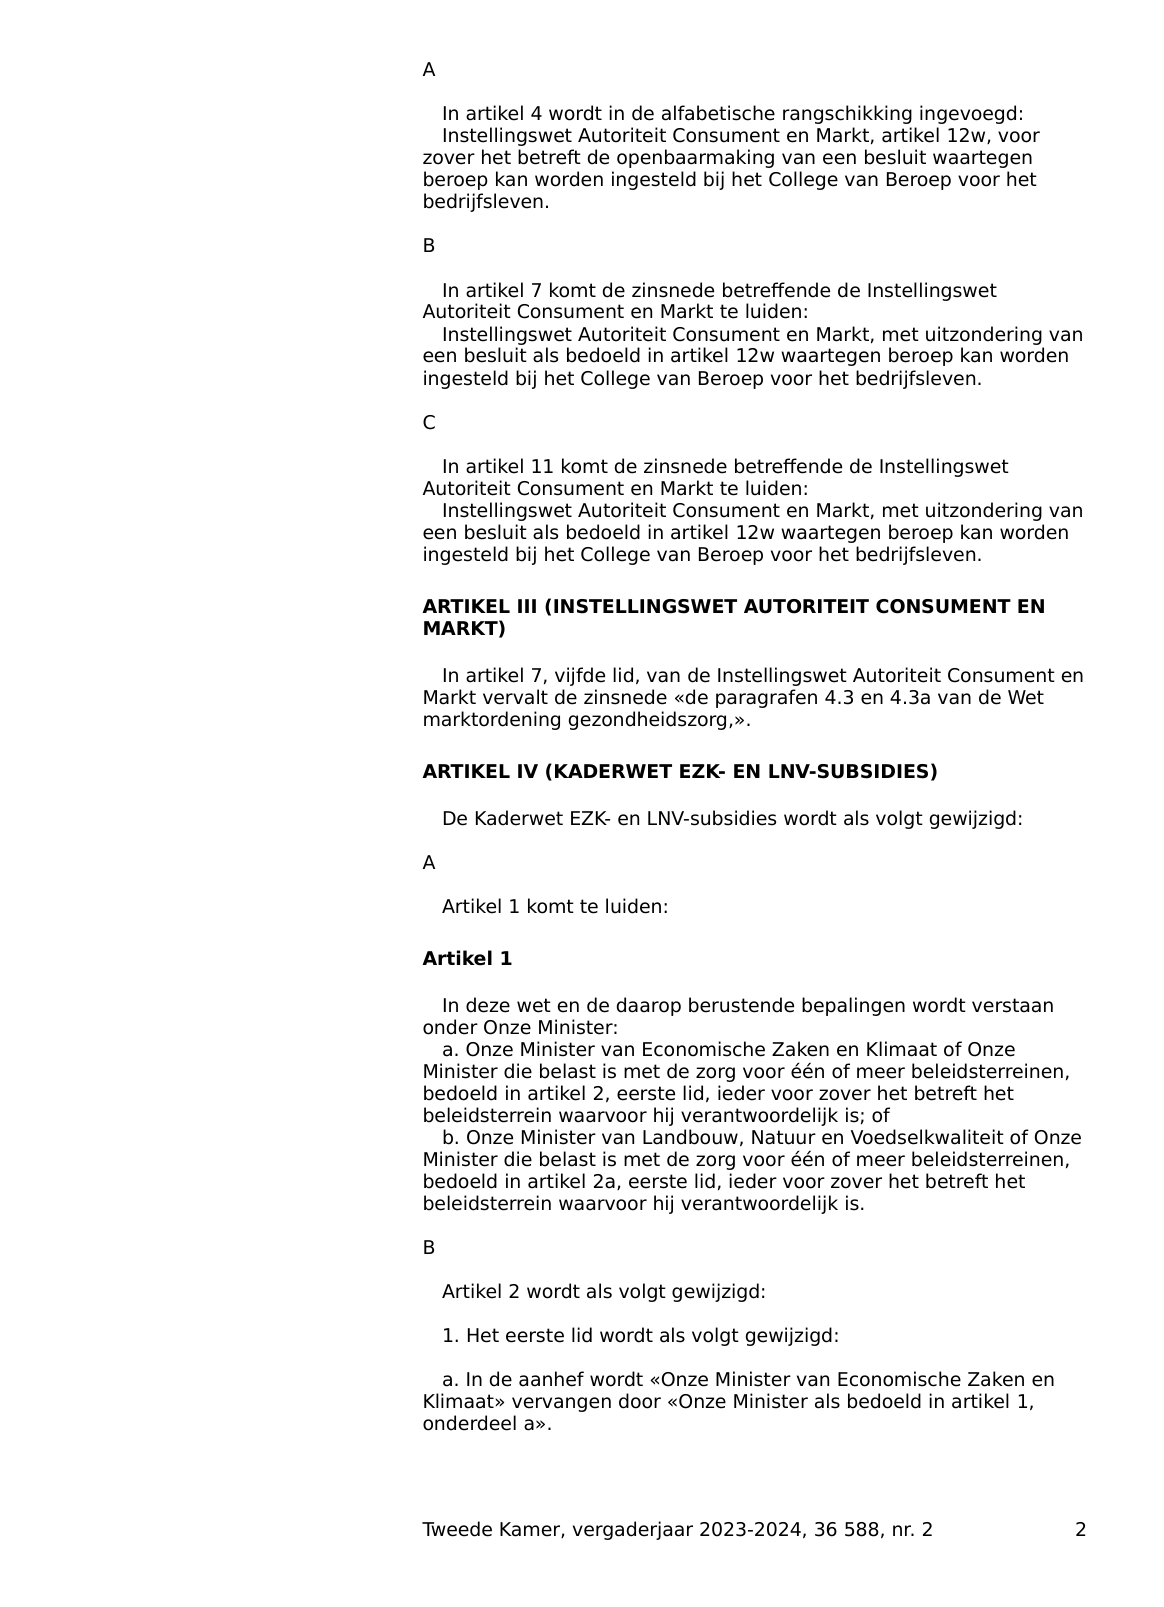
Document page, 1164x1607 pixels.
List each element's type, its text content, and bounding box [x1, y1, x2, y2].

text Artikel 1 komt te luiden: [422, 896, 1087, 918]
text In artikel 11 komt de zinsnede betreffende de Instellingswet Autoriteit Consument en Markt te luiden: [422, 456, 1087, 500]
text In deze wet en de daarop berustende bepalingen wordt verstaan onder Onze Minister: [422, 995, 1087, 1039]
text De Kaderwet EZK- en LNV-subsidies wordt als volgt gewijzigd: [422, 807, 1087, 829]
text C [422, 412, 1087, 433]
text Artikel 2 wordt als volgt gewijzigd: [422, 1281, 1087, 1303]
text In artikel 7, vijfde lid, van de Instellingswet Autoriteit Consument en Markt vervalt de zinsnede «de paragrafen 4.3 en 4.3a van de Wet marktordening gezondheidszorg,». [422, 664, 1087, 731]
text B [422, 1237, 1087, 1259]
text A [422, 852, 1087, 874]
text In artikel 4 wordt in de alfabetische rangschikking ingevoegd: [422, 103, 1087, 125]
text Instellingswet Autoriteit Consument en Markt, met uitzondering van een besluit als bedoeld in artikel 12w waartegen beroep kan worden ingesteld bij het College van Beroep voor het bedrijfsleven. [422, 323, 1087, 389]
subtitle ARTIKEL III (INSTELLINGSWET AUTORITEIT CONSUMENT EN MARKT) [422, 596, 1087, 639]
text Instellingswet Autoriteit Consument en Markt, artikel 12w, voor zover het betreft de openbaarmaking van een besluit waartegen beroep kan worden ingesteld bij het College van Beroep voor het bedrijfsleven. [422, 125, 1087, 213]
subtitle Artikel 1 [422, 948, 1087, 970]
text a. Onze Minister van Economische Zaken en Klimaat of Onze Minister die belast is met de zorg voor één of meer beleidsterreinen, bedoeld in artikel 2, eerste lid, ieder voor zover het betreft het beleidsterrein waarvoor hij verantwoordelijk is; of [422, 1039, 1087, 1127]
text A [422, 59, 1087, 81]
subtitle ARTIKEL IV (KADERWET EZK- EN LNV-SUBSIDIES) [422, 761, 1087, 782]
text b. Onze Minister van Landbouw, Natuur en Voedselkwaliteit of Onze Minister die belast is met de zorg voor één of meer beleidsterreinen, bedoeld in artikel 2a, eerste lid, ieder voor zover het betreft het beleidsterrein waarvoor hij verantwoordelijk is. [422, 1127, 1087, 1214]
text B [422, 235, 1087, 257]
text In artikel 7 komt de zinsnede betreffende de Instellingswet Autoriteit Consument en Markt te luiden: [422, 279, 1087, 323]
text a. In de aanhef wordt «Onze Minister van Economische Zaken en Klimaat» vervangen door «Onze Minister als bedoeld in artikel 1, onderdeel a». [422, 1369, 1087, 1435]
text 1. Het eerste lid wordt als volgt gewijzigd: [422, 1325, 1087, 1347]
text Instellingswet Autoriteit Consument en Markt, met uitzondering van een besluit als bedoeld in artikel 12w waartegen beroep kan worden ingesteld bij het College van Beroep voor het bedrijfsleven. [422, 500, 1087, 566]
